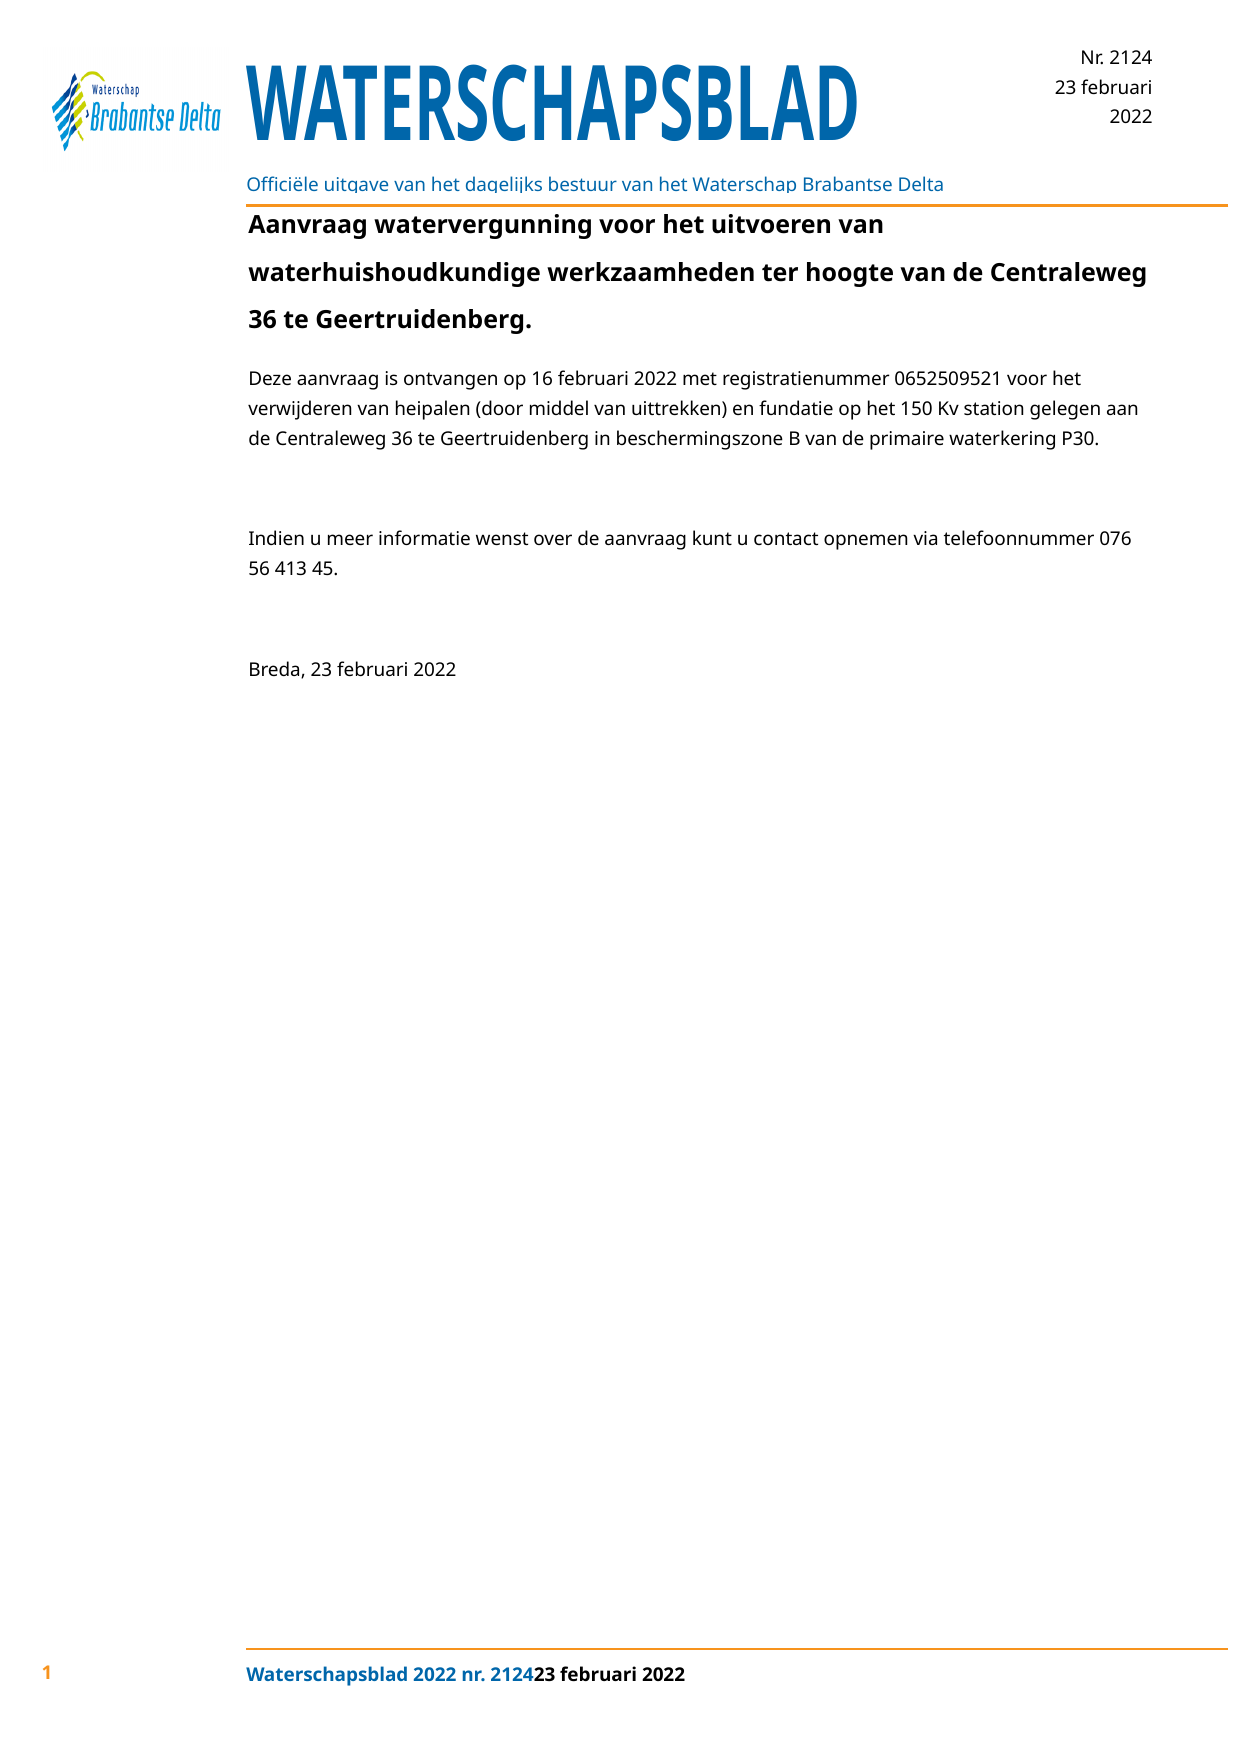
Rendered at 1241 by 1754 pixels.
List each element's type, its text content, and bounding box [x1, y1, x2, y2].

text Deze aanvraag is ontvangen op 16 februari 2022 met registratienummer 0652509521 voor het verwijderen van heipalen (door middel van uittrekken) en fundatie op het 150 Kv station gelegen aan de Centraleweg 36 te Geertruidenberg in beschermingszone B van de primaire waterkering P30. [248, 366, 1152, 450]
picture [41, 47, 231, 172]
text Indien u meer informatie wenst over de aanvraag kunt u contact opnemen via telefoonnummer 076 56 413 45. [248, 526, 1152, 581]
text Breda, 23 februari 2022 [248, 656, 1152, 682]
text Aanvraag watervergunning voor het uitvoeren van waterhuishoudkundige werkzaamheden ter hoogte van de Centraleweg 36 te Geertruidenberg. [248, 207, 1152, 336]
